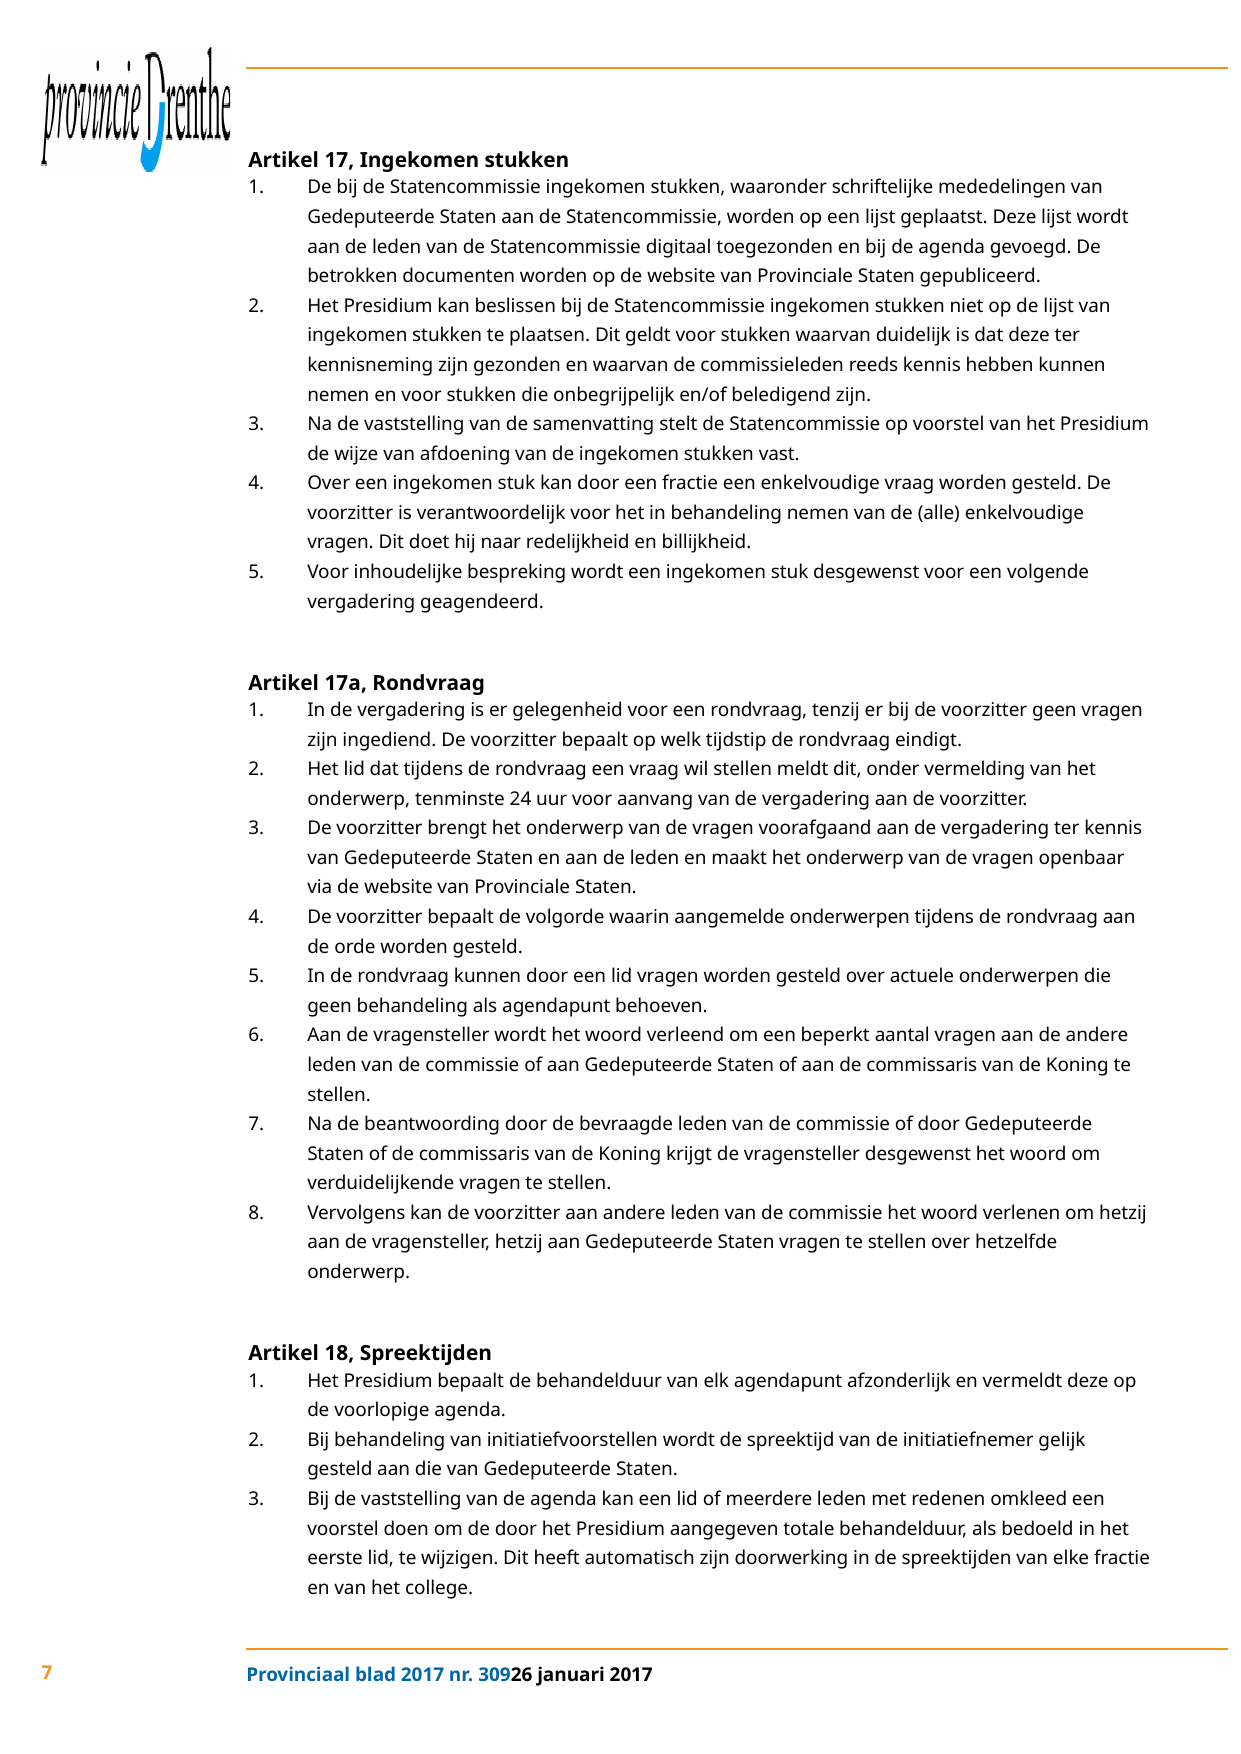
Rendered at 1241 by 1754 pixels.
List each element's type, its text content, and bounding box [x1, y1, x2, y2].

list Aan de vragensteller wordt het woord verleend om een beperkt aantal vragen aan de andere leden van de commissie of aan Gedeputeerde Staten of aan de commissaris van de Koning te stellen. [248, 1022, 1152, 1107]
list In de vergadering is er gelegenheid voor een rondvraag, tenzij er bij de voorzitter geen vragen zijn ingediend. De voorzitter bepaalt op welk tijdstip de rondvraag eindigt. [248, 696, 1152, 752]
list Over een ingekomen stuk kan door een fractie een enkelvoudige vraag worden gesteld. De voorzitter is verantwoordelijk voor het in behandeling nemen van de (alle) enkelvoudige vragen. Dit doet hij naar redelijkheid en billijkheid. [248, 469, 1152, 554]
text Artikel 17a, Rondvraag [248, 668, 1152, 696]
list Na de beantwoording door de bevraagde leden van de commissie of door Gedeputeerde Staten of de commissaris van de Koning krijgt de vragensteller desgewenst het woord om verduidelijkende vragen te stellen. [248, 1110, 1152, 1195]
picture [41, 47, 231, 172]
list Na de vaststelling van de samenvatting stelt de Statencommissie op voorstel van het Presidium de wijze van afdoening van de ingekomen stukken vast. [248, 410, 1152, 466]
list Het lid dat tijdens de rondvraag een vraag wil stellen meldt dit, onder vermelding van het onderwerp, tenminste 24 uur voor aanvang van de vergadering aan de voorzitter. [248, 755, 1152, 811]
list Bij behandeling van initiatiefvoorstellen wordt de spreektijd van de initiatiefnemer gelijk gesteld aan die van Gedeputeerde Staten. [248, 1426, 1152, 1481]
list Vervolgens kan de voorzitter aan andere leden van de commissie het woord verlenen om hetzij aan de vragensteller, hetzij aan Gedeputeerde Staten vragen te stellen over hetzelfde onderwerp. [248, 1199, 1152, 1284]
list De voorzitter bepaalt de volgorde waarin aangemelde onderwerpen tijdens de rondvraag aan de orde worden gesteld. [248, 903, 1152, 959]
text Artikel 18, Spreektijden [248, 1338, 1152, 1367]
list De bij de Statencommissie ingekomen stukken, waaronder schriftelijke mededelingen van Gedeputeerde Staten aan de Statencommissie, worden op een lijst geplaatst. Deze lijst wordt aan de leden van de Statencommissie digitaal toegezonden en bij de agenda gevoegd. De betrokken documenten worden op de website van Provinciale Staten gepubliceerd. [248, 174, 1152, 288]
list Het Presidium bepaalt de behandelduur van elk agendapunt afzonderlijk en vermeldt deze op de voorlopige agenda. [248, 1367, 1152, 1422]
list Het Presidium kan beslissen bij de Statencommissie ingekomen stukken niet op de lijst van ingekomen stukken te plaatsen. Dit geldt voor stukken waarvan duidelijk is dat deze ter kennisneming zijn gezonden en waarvan de commissieleden reeds kennis hebben kunnen nemen en voor stukken die onbegrijpelijk en/of beledigend zijn. [248, 292, 1152, 406]
text Artikel 17, Ingekomen stukken [248, 145, 1152, 174]
list Bij de vaststelling van de agenda kan een lid of meerdere leden met redenen omkleed een voorstel doen om de door het Presidium aangegeven totale behandelduur, als bedoeld in het eerste lid, te wijzigen. Dit heeft automatisch zijn doorwerking in de spreektijden van elke fractie en van het college. [248, 1485, 1152, 1599]
list In de rondvraag kunnen door een lid vragen worden gesteld over actuele onderwerpen die geen behandeling als agendapunt behoeven. [248, 962, 1152, 1018]
list De voorzitter brengt het onderwerp van de vragen voorafgaand aan de vergadering ter kennis van Gedeputeerde Staten en aan de leden en maakt het onderwerp van de vragen openbaar via de website van Provinciale Staten. [248, 814, 1152, 899]
list Voor inhoudelijke bespreking wordt een ingekomen stuk desgewenst voor een volgende vergadering geagendeerd. [248, 558, 1152, 613]
